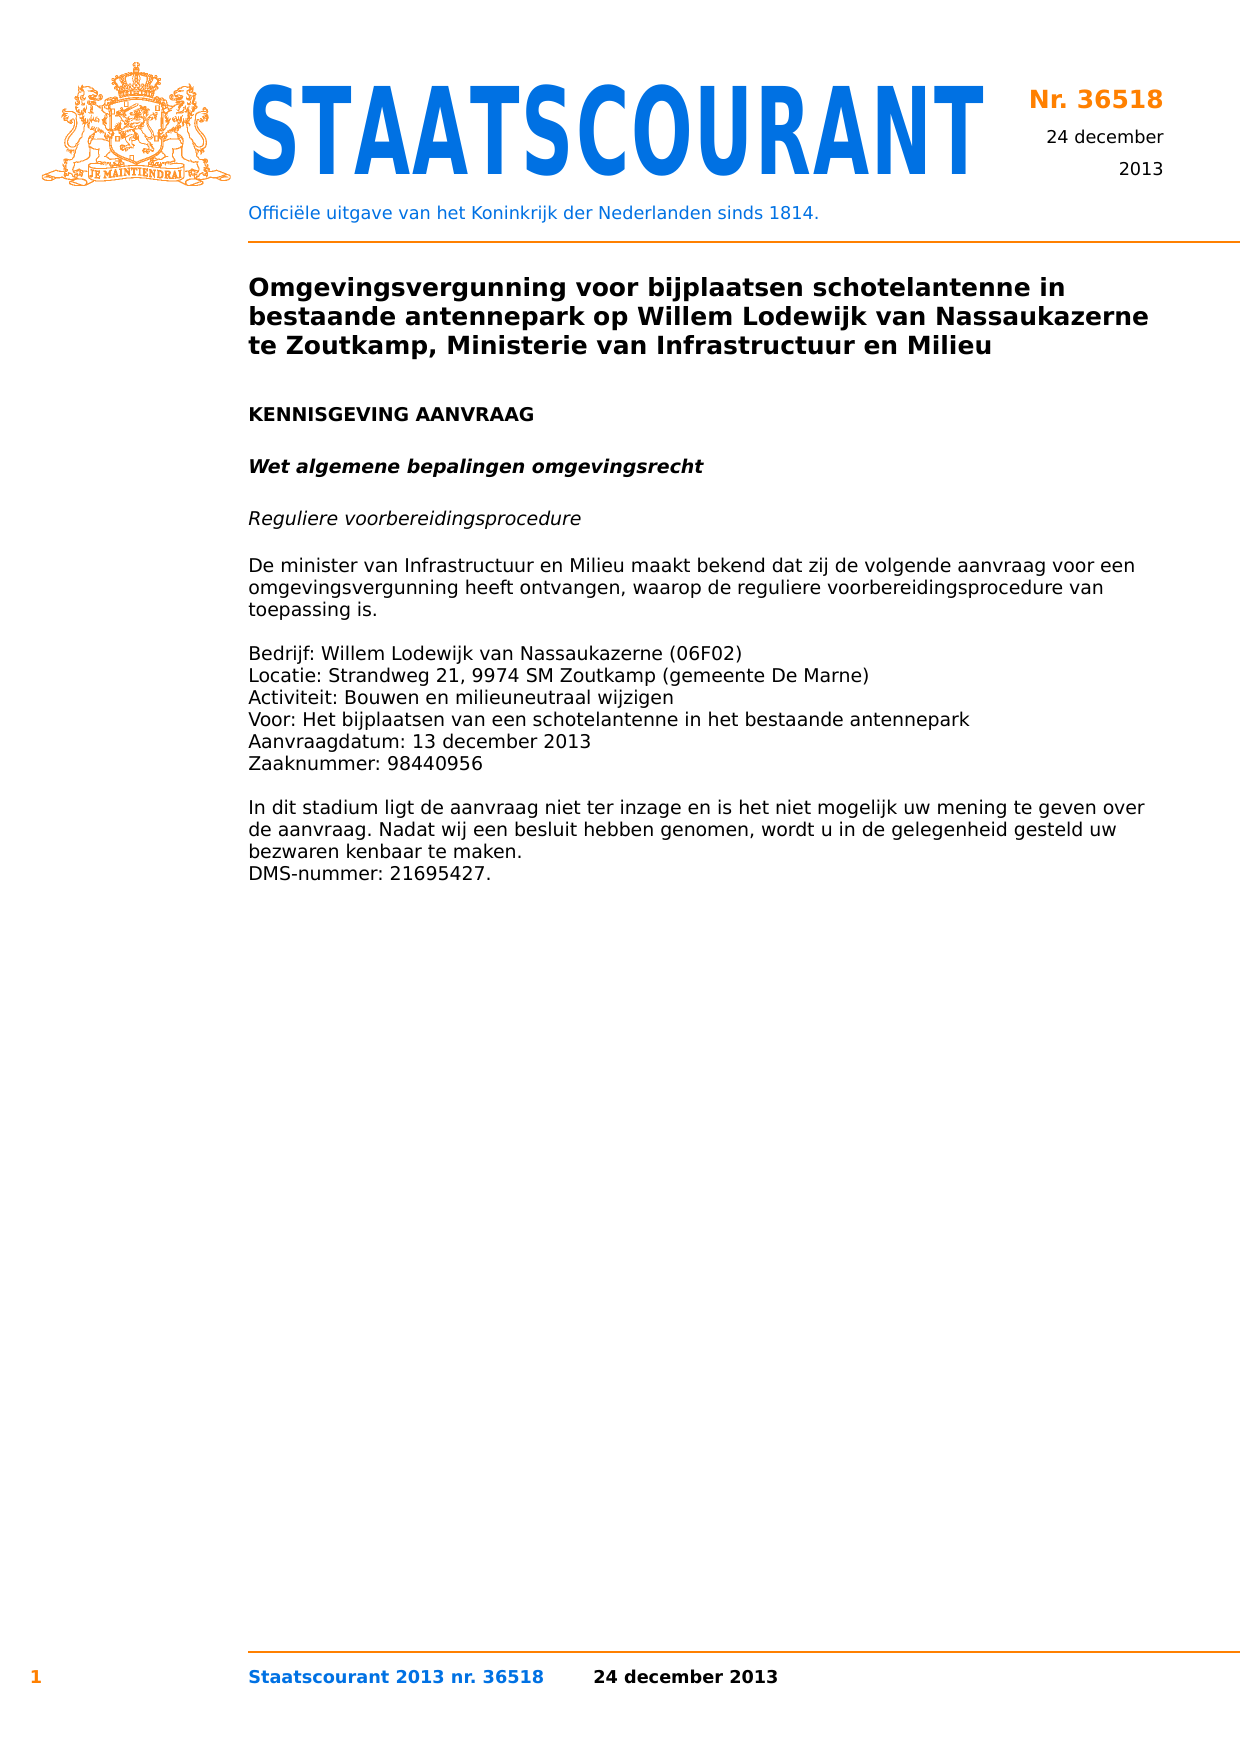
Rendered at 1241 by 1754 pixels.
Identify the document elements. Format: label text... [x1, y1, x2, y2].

table_cell Officiële uitgave van het Koninkrijk der Nederlanden sinds 1814. [248, 203, 1240, 241]
subtitle Reguliere voorbereidingsprocedure [248, 508, 1163, 530]
text Locatie: Strandweg 21, 9974 SM Zoutkamp (gemeente De Marne) [248, 665, 1163, 687]
table_cell 24 december [998, 121, 1240, 153]
subtitle Omgevingsvergunning voor bijplaatsen schotelantenne in bestaande antennepark op Willem Lodewijk van Nassaukazerne te Zoutkamp, Ministerie van Infrastructuur en Milieu [248, 273, 1163, 361]
picture [41, 62, 231, 186]
table_header STAATSCOURANT [248, 62, 998, 203]
subtitle KENNISGEVING AANVRAAG [248, 404, 1163, 426]
table_cell 2013 [998, 153, 1240, 203]
text In dit stadium ligt de aanvraag niet ter inzage en is het niet mogelijk uw mening te geven over de aanvraag. Nadat wij een besluit hebben genomen, wordt u in de gelegenheid gesteld uw bezwaren kenbaar te maken. [248, 797, 1163, 863]
text Voor: Het bijplaatsen van een schotelantenne in het bestaande antennepark [248, 709, 1163, 731]
text Aanvraagdatum: 13 december 2013 [248, 731, 1163, 753]
text Bedrijf: Willem Lodewijk van Nassaukazerne (06F02) [248, 643, 1163, 665]
subtitle Wet algemene bepalingen omgevingsrecht [248, 456, 1163, 478]
text Activiteit: Bouwen en milieuneutraal wijzigen [248, 687, 1163, 709]
text DMS-nummer: 21695427. [248, 863, 1163, 885]
table_header [25, 62, 248, 241]
text De minister van Infrastructuur en Milieu maakt bekend dat zij de volgende aanvraag voor een omgevingsvergunning heeft ontvangen, waarop de reguliere voorbereidingsprocedure van toepassing is. [248, 555, 1163, 621]
text Zaaknummer: 98440956 [248, 753, 1163, 775]
table_header Nr. 36518 [998, 62, 1240, 121]
